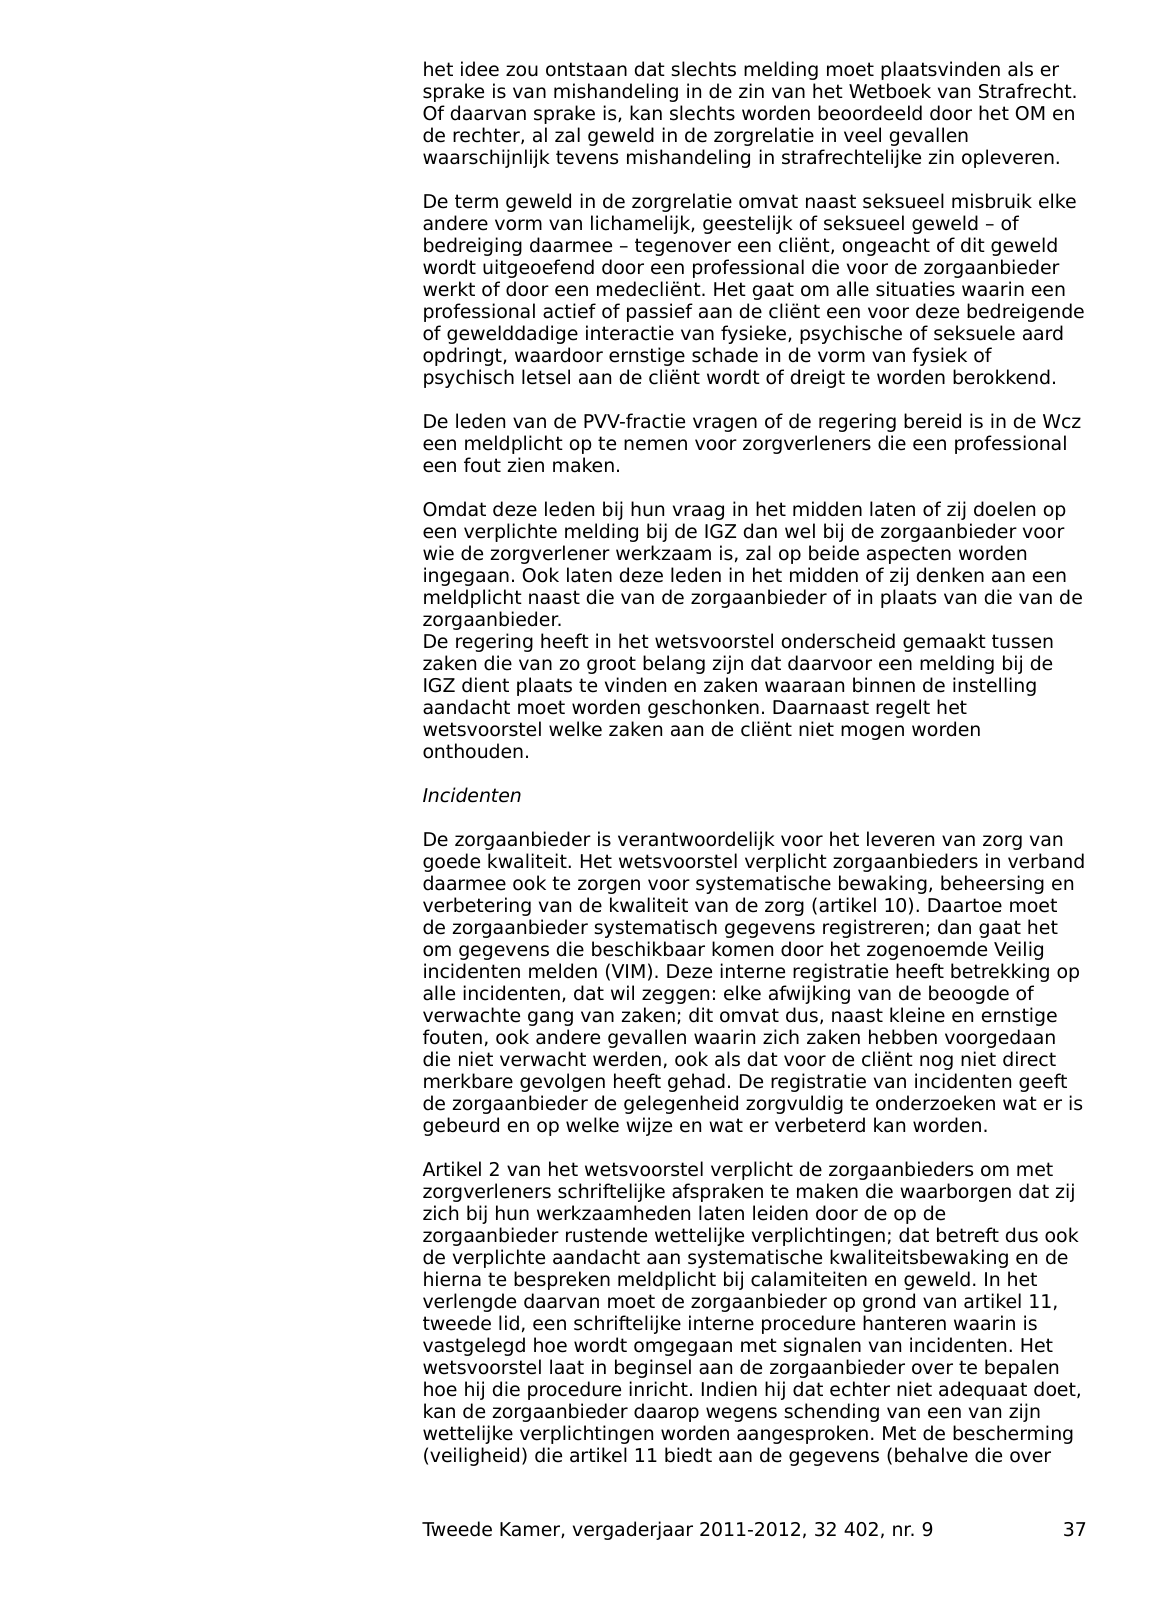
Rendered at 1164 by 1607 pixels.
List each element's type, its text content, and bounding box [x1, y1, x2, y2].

text De leden van de PVV-fractie vragen of de regering bereid is in de Wcz een meldplicht op te nemen voor zorgverleners die een professional een fout zien maken. [422, 411, 1087, 477]
text De term geweld in de zorgrelatie omvat naast seksueel misbruik elke andere vorm van lichamelijk, geestelijk of seksueel geweld – of bedreiging daarmee – tegenover een cliënt, ongeacht of dit geweld wordt uitgeoefend door een professional die voor de zorgaanbieder werkt of door een medecliënt. Het gaat om alle situaties waarin een professional actief of passief aan de cliënt een voor deze bedreigende of gewelddadige interactie van fysieke, psychische of seksuele aard opdringt, waardoor ernstige schade in de vorm van fysiek of psychisch letsel aan de cliënt wordt of dreigt te worden berokkend. [422, 191, 1087, 389]
text het idee zou ontstaan dat slechts melding moet plaatsvinden als er sprake is van mishandeling in de zin van het Wetboek van Strafrecht. Of daarvan sprake is, kan slechts worden beoordeeld door het OM en de rechter, al zal geweld in de zorgrelatie in veel gevallen waarschijnlijk tevens mishandeling in strafrechtelijke zin opleveren. [422, 59, 1087, 169]
subtitle Incidenten [422, 785, 1087, 807]
text De zorgaanbieder is verantwoordelijk voor het leveren van zorg van goede kwaliteit. Het wetsvoorstel verplicht zorgaanbieders in verband daarmee ook te zorgen voor systematische bewaking, beheersing en verbetering van de kwaliteit van de zorg (artikel 10). Daartoe moet de zorgaanbieder systematisch gegevens registreren; dan gaat het om gegevens die beschikbaar komen door het zogenoemde Veilig incidenten melden (VIM). Deze interne registratie heeft betrekking op alle incidenten, dat wil zeggen: elke afwijking van de beoogde of verwachte gang van zaken; dit omvat dus, naast kleine en ernstige fouten, ook andere gevallen waarin zich zaken hebben voorgedaan die niet verwacht werden, ook als dat voor de cliënt nog niet direct merkbare gevolgen heeft gehad. De registratie van incidenten geeft de zorgaanbieder de gelegenheid zorgvuldig te onderzoeken wat er is gebeurd en op welke wijze en wat er verbeterd kan worden. [422, 829, 1087, 1137]
text Artikel 2 van het wetsvoorstel verplicht de zorgaanbieders om met zorgverleners schriftelijke afspraken te maken die waarborgen dat zij zich bij hun werkzaamheden laten leiden door de op de zorgaanbieder rustende wettelijke verplichtingen; dat betreft dus ook de verplichte aandacht aan systematische kwaliteitsbewaking en de hierna te bespreken meldplicht bij calamiteiten en geweld. In het verlengde daarvan moet de zorgaanbieder op grond van artikel 11, tweede lid, een schriftelijke interne procedure hanteren waarin is vastgelegd hoe wordt omgegaan met signalen van incidenten. Het wetsvoorstel laat in beginsel aan de zorgaanbieder over te bepalen hoe hij die procedure inricht. Indien hij dat echter niet adequaat doet, kan de zorgaanbieder daarop wegens schending van een van zijn wettelijke verplichtingen worden aangesproken. Met de bescherming (veiligheid) die artikel 11 biedt aan de gegevens (behalve die over [422, 1159, 1087, 1467]
text Omdat deze leden bij hun vraag in het midden laten of zij doelen op een verplichte melding bij de IGZ dan wel bij de zorgaanbieder voor wie de zorgverlener werkzaam is, zal op beide aspecten worden ingegaan. Ook laten deze leden in het midden of zij denken aan een meldplicht naast die van de zorgaanbieder of in plaats van die van de zorgaanbieder. [422, 499, 1087, 631]
text De regering heeft in het wetsvoorstel onderscheid gemaakt tussen zaken die van zo groot belang zijn dat daarvoor een melding bij de IGZ dient plaats te vinden en zaken waaraan binnen de instelling aandacht moet worden geschonken. Daarnaast regelt het wetsvoorstel welke zaken aan de cliënt niet mogen worden onthouden. [422, 631, 1087, 763]
